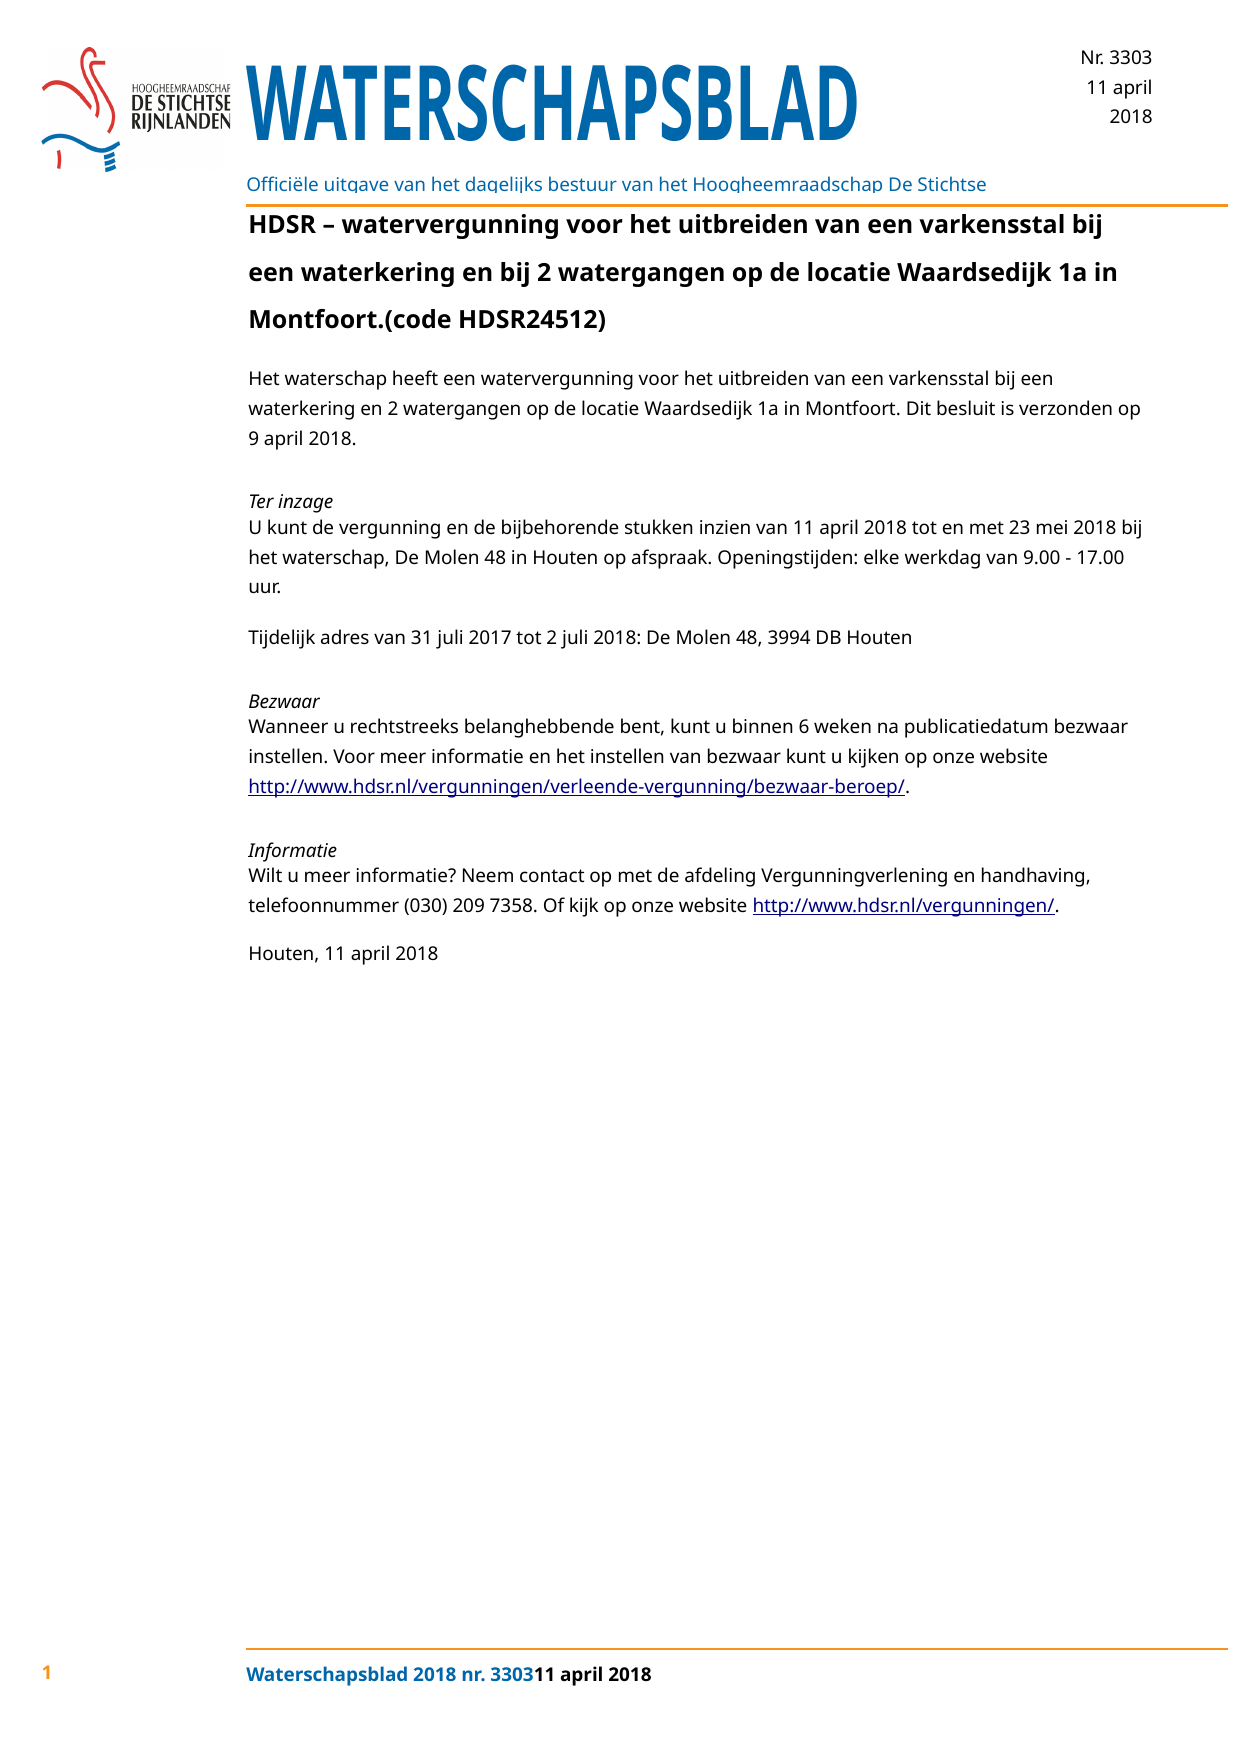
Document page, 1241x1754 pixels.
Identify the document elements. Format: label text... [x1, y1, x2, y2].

text U kunt de vergunning en de bijbehorende stukken inzien van 11 april 2018 tot en met 23 mei 2018 bij het waterschap, De Molen 48 in Houten op afspraak. Openingstijden: elke werkdag van 9.00 - 17.00 uur. [248, 514, 1152, 599]
text Bezwaar [248, 688, 1152, 714]
text Wilt u meer informatie? Neem contact op met de afdeling Vergunningverlening en handhaving, telefoonnummer (030) 209 7358. Of kijk op onze website http://www.hdsr.nl/vergunningen/. [248, 862, 1152, 918]
text HDSR – watervergunning voor het uitbreiden van een varkensstal bij een waterkering en bij 2 watergangen op de locatie Waardsedijk 1a in Montfoort.(code HDSR24512) [248, 207, 1152, 336]
text Informatie [248, 837, 1152, 862]
text Houten, 11 april 2018 [248, 940, 1152, 966]
text Tijdelijk adres van 31 juli 2017 tot 2 juli 2018: De Molen 48, 3994 DB Houten [248, 624, 1152, 650]
text Wanneer u rechtstreeks belanghebbende bent, kunt u binnen 6 weken na publicatiedatum bezwaar instellen. Voor meer informatie en het instellen van bezwaar kunt u kijken op onze website http://www.hdsr.nl/vergunningen/verleende-vergunning/bezwaar-beroep/. [248, 714, 1152, 798]
picture [41, 47, 231, 172]
text Het waterschap heeft een watervergunning voor het uitbreiden van een varkensstal bij een waterkering en 2 watergangen op de locatie Waardsedijk 1a in Montfoort. Dit besluit is verzonden op 9 april 2018. [248, 366, 1152, 450]
text Ter inzage [248, 489, 1152, 514]
